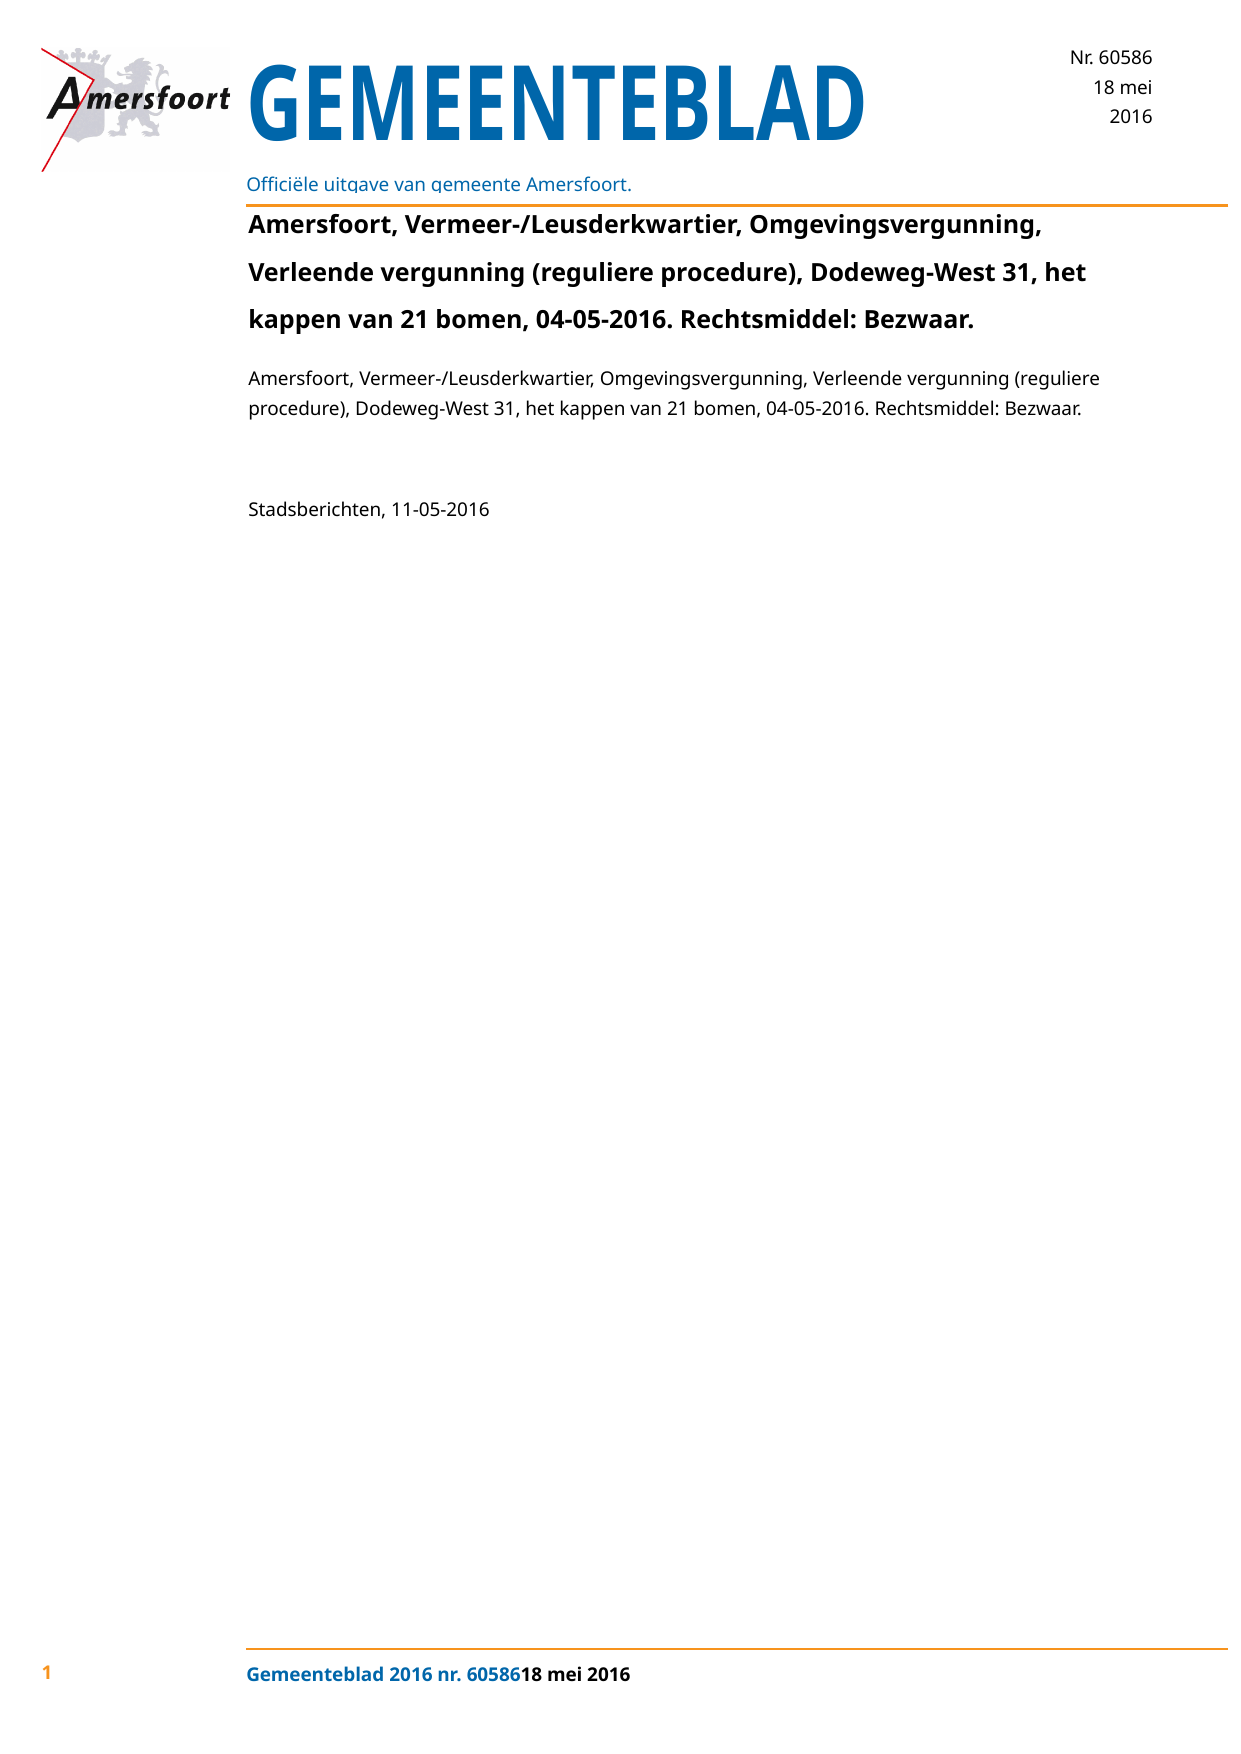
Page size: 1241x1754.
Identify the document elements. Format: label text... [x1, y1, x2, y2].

text Amersfoort, Vermeer-/Leusderkwartier, Omgevingsvergunning, Verleende vergunning (reguliere procedure), Dodeweg-West 31, het kappen van 21 bomen, 04-05-2016. Rechtsmiddel: Bezwaar. [248, 207, 1152, 336]
picture [41, 47, 231, 172]
text Amersfoort, Vermeer-/Leusderkwartier, Omgevingsvergunning, Verleende vergunning (reguliere procedure), Dodeweg-West 31, het kappen van 21 bomen, 04-05-2016. Rechtsmiddel: Bezwaar. [248, 366, 1152, 421]
text Stadsberichten, 11-05-2016 [248, 496, 1152, 522]
